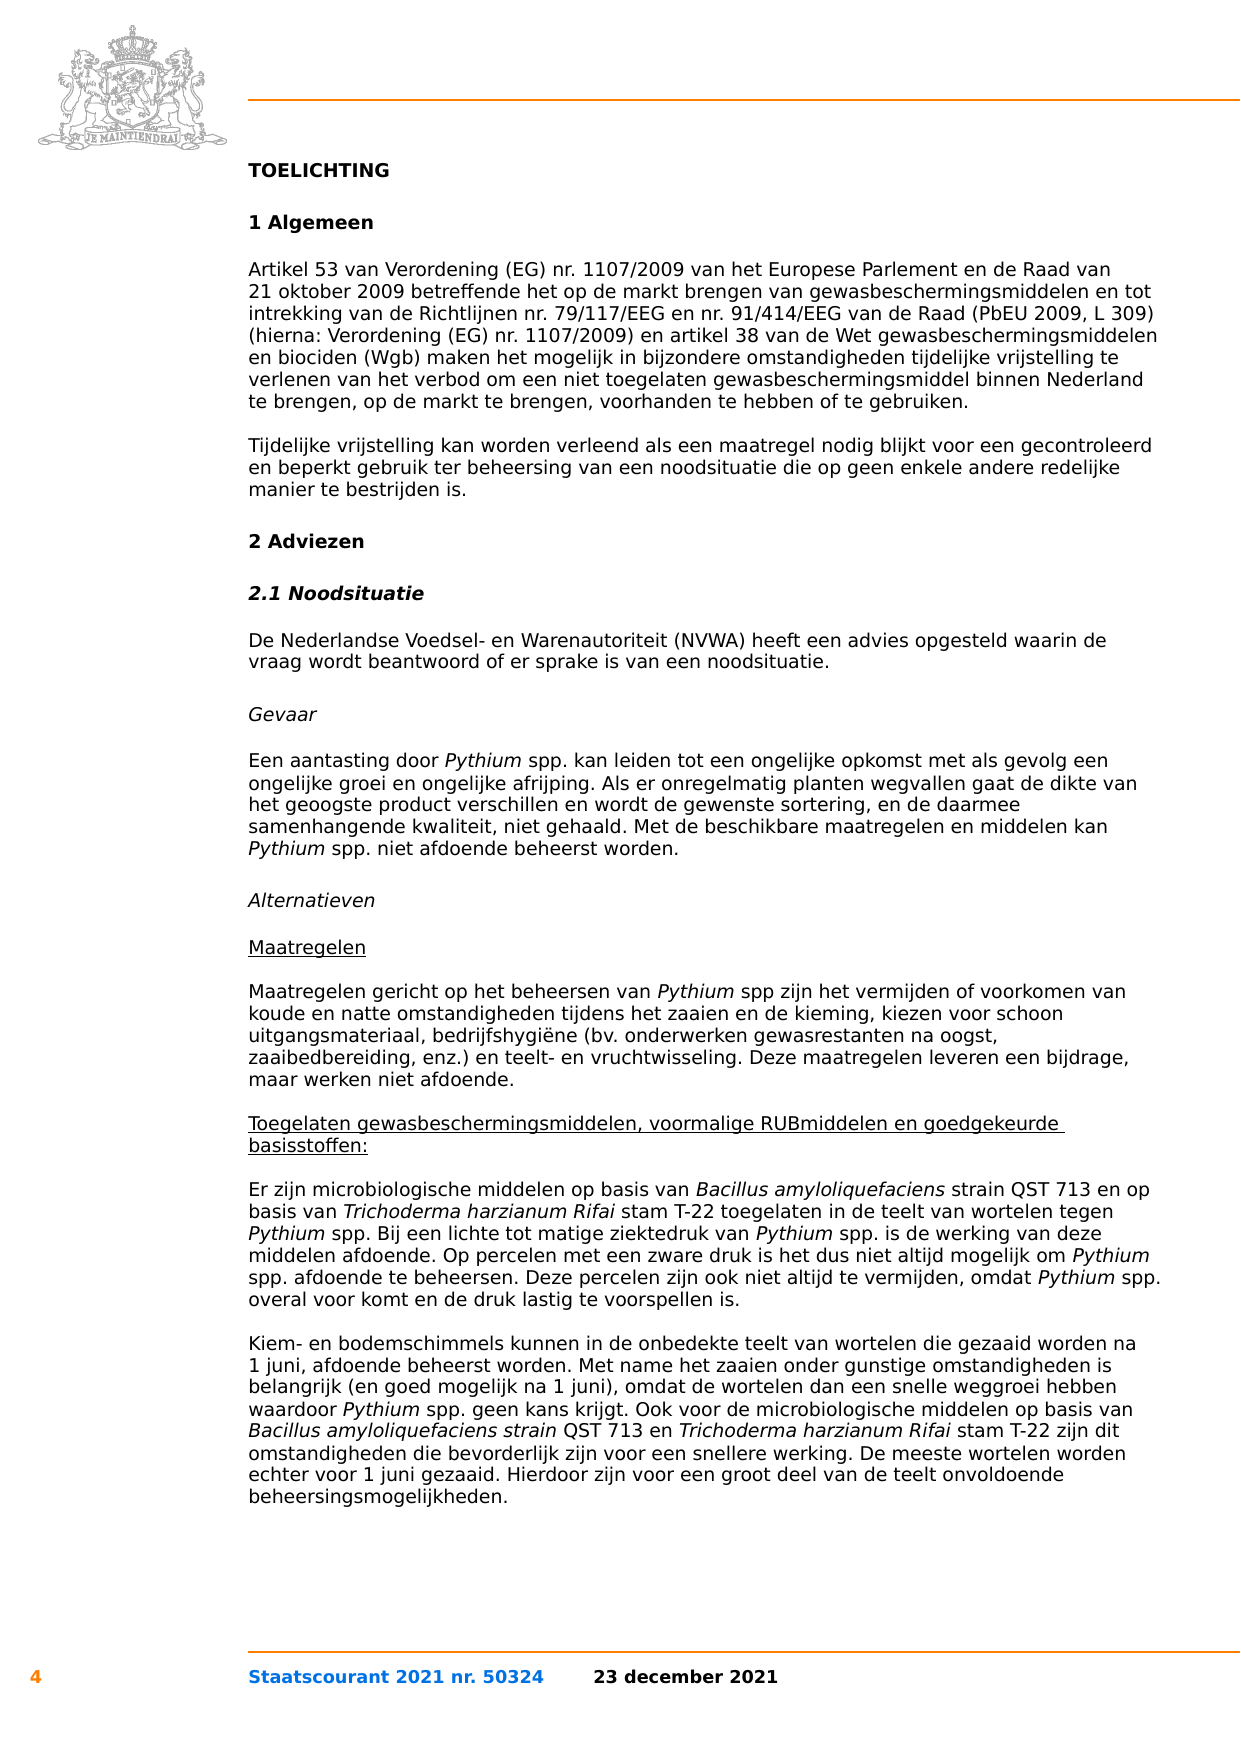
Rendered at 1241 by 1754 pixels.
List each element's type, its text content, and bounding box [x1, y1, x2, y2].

text Artikel 53 van Verordening (EG) nr. 1107/2009 van het Europese Parlement en de Raad van 21 oktober 2009 betreffende het op de markt brengen van gewasbeschermingsmiddelen en tot intrekking van de Richtlijnen nr. 79/117/EEG en nr. 91/414/EEG van de Raad (PbEU 2009, L 309) (hierna: Verordening (EG) nr. 1107/2009) en artikel 38 van de Wet gewasbeschermingsmiddelen en biociden (Wgb) maken het mogelijk in bijzondere omstandigheden tijdelijke vrijstelling te verlenen van het verbod om een niet toegelaten gewasbeschermingsmiddel binnen Nederland te brengen, op de markt te brengen, voorhanden te hebben of te gebruiken. [248, 259, 1163, 413]
subtitle Maatregelen [248, 937, 1163, 959]
text De Nederlandse Voedsel- en Warenautoriteit (NVWA) heeft een advies opgesteld waarin de vraag wordt beantwoord of er sprake is van een noodsituatie. [248, 629, 1163, 673]
text Een aantasting door Pythium spp. kan leiden tot een ongelijke opkomst met als gevolg een ongelijke groei en ongelijke afrijping. Als er onregelmatig planten wegvallen gaat de dikte van het geoogste product verschillen en wordt de gewenste sortering, en de daarmee samenhangende kwaliteit, niet gehaald. Met de beschikbare maatregelen en middelen kan Pythium spp. niet afdoende beheerst worden. [248, 750, 1163, 860]
subtitle TOELICHTING [248, 160, 1163, 182]
subtitle 1 Algemeen [248, 212, 1163, 234]
text Maatregelen gericht op het beheersen van Pythium spp zijn het vermijden of voorkomen van koude en natte omstandigheden tijdens het zaaien en de kieming, kiezen voor schoon uitgangsmateriaal, bedrijfshygiëne (bv. onderwerken gewasrestanten na oogst, zaaibedbereiding, enz.) en teelt- en vruchtwisseling. Deze maatregelen leveren een bijdrage, maar werken niet afdoende. [248, 981, 1163, 1091]
picture [38, 25, 227, 150]
subtitle 2 Adviezen [248, 531, 1163, 552]
text Tijdelijke vrijstelling kan worden verleend als een maatregel nodig blijkt voor een gecontroleerd en beperkt gebruik ter beheersing van een noodsituatie die op geen enkele andere redelijke manier te bestrijden is. [248, 434, 1163, 501]
text Er zijn microbiologische middelen op basis van Bacillus amyloliquefaciens strain QST 713 en op basis van Trichoderma harzianum Rifai stam T-22 toegelaten in de teelt van wortelen tegen Pythium spp. Bij een lichte tot matige ziektedruk van Pythium spp. is de werking van deze middelen afdoende. Op percelen met een zware druk is het dus niet altijd mogelijk om Pythium spp. afdoende te beheersen. Deze percelen zijn ook niet altijd te vermijden, omdat Pythium spp. overal voor komt en de druk lastig te voorspellen is. [248, 1179, 1163, 1311]
subtitle Alternatieven [248, 890, 1163, 912]
text Kiem- en bodemschimmels kunnen in de onbedekte teelt van wortelen die gezaaid worden na 1 juni, afdoende beheerst worden. Met name het zaaien onder gunstige omstandigheden is belangrijk (en goed mogelijk na 1 juni), omdat de wortelen dan een snelle weggroei hebben waardoor Pythium spp. geen kans krijgt. Ook voor de microbiologische middelen op basis van Bacillus amyloliquefaciens strain QST 713 en Trichoderma harzianum Rifai stam T-22 zijn dit omstandigheden die bevorderlijk zijn voor een snellere werking. De meeste wortelen worden echter voor 1 juni gezaaid. Hierdoor zijn voor een groot deel van de teelt onvoldoende beheersingsmogelijkheden. [248, 1332, 1163, 1508]
subtitle 2.1 Noodsituatie [248, 582, 1163, 604]
subtitle Gevaar [248, 703, 1163, 725]
subtitle Toegelaten gewasbeschermingsmiddelen, voormalige RUBmiddelen en goedgekeurde basisstoffen: [248, 1113, 1163, 1157]
